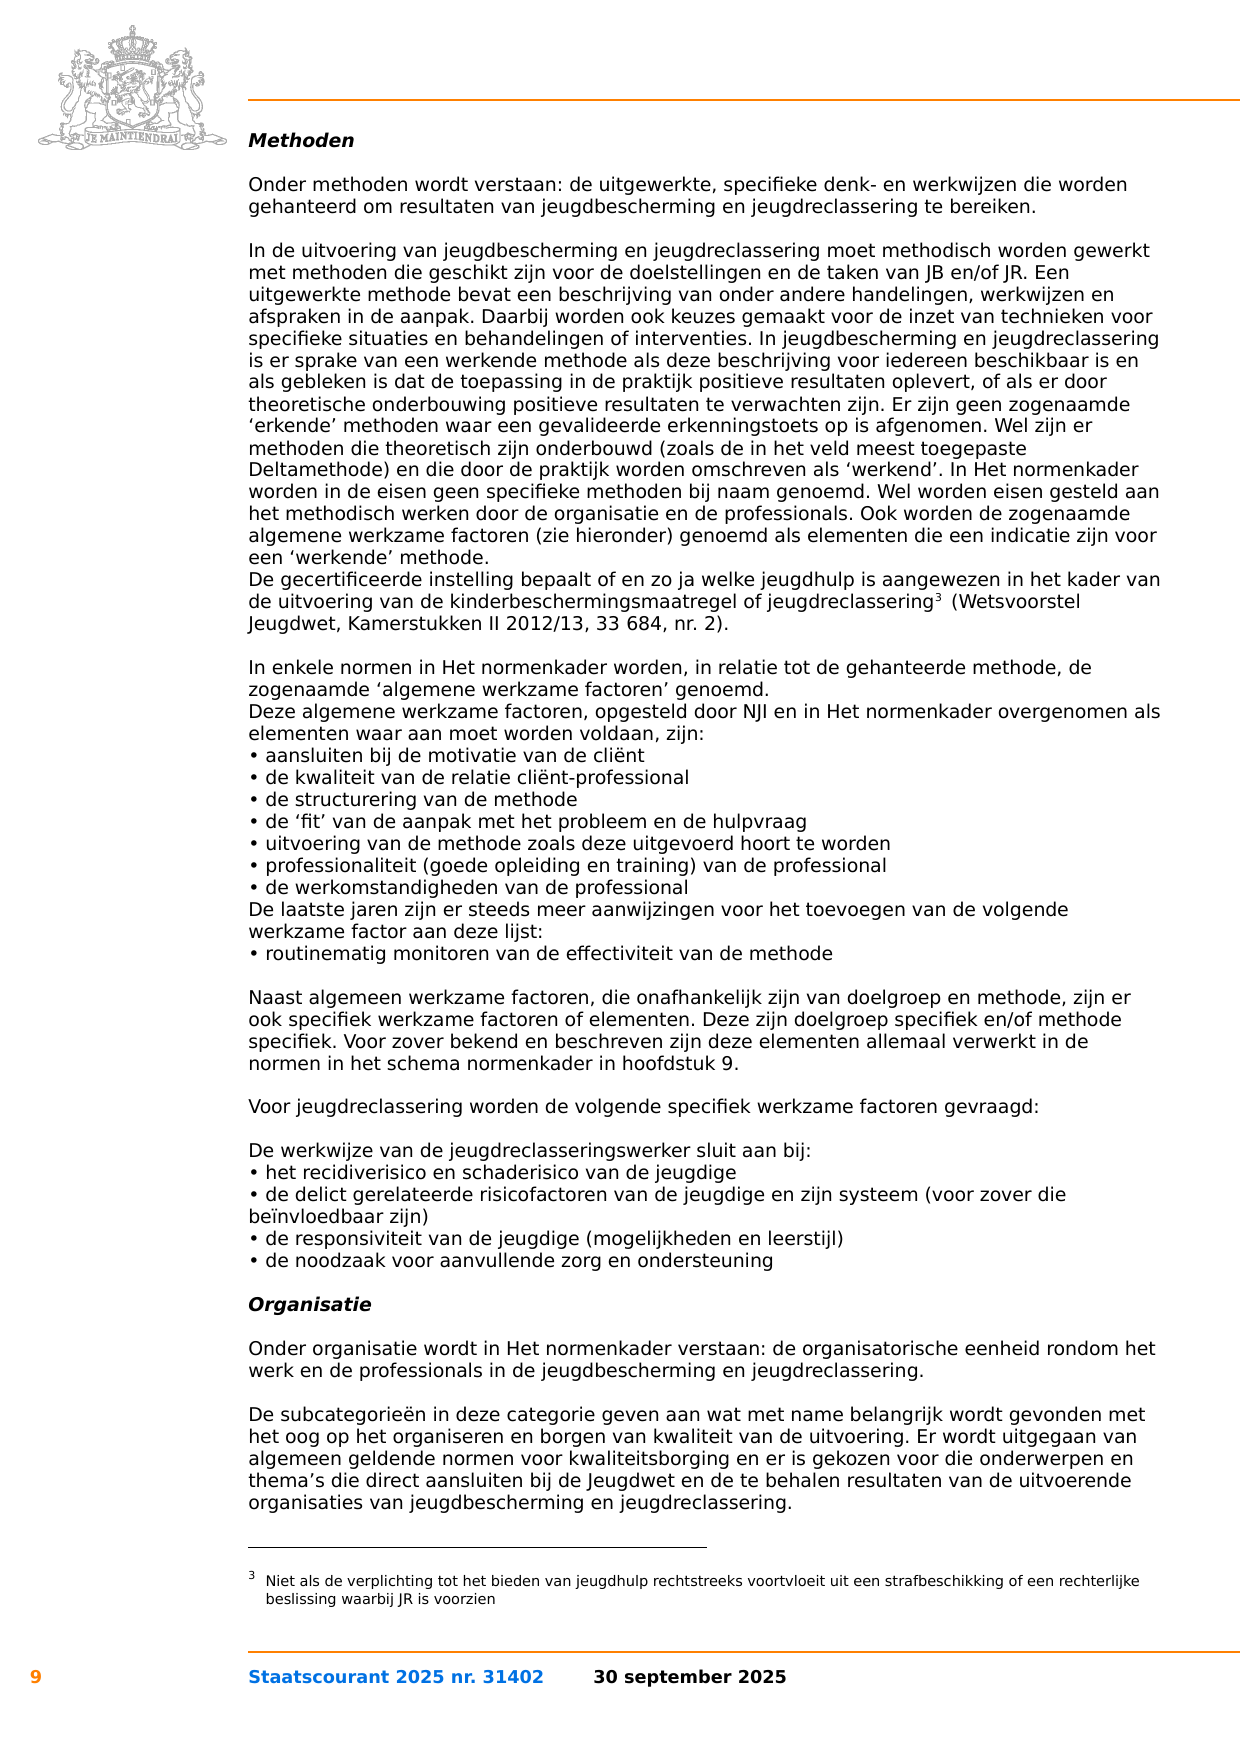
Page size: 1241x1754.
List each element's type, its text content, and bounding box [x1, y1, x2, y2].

text Voor jeugdreclassering worden de volgende specifiek werkzame factoren gevraagd: [248, 1096, 1163, 1118]
text Naast algemeen werkzame factoren, die onafhankelijk zijn van doelgroep en methode, zijn er ook specifiek werkzame factoren of elementen. Deze zijn doelgroep specifiek en/of methode specifiek. Voor zover bekend en beschreven zijn deze elementen allemaal verwerkt in de normen in het schema normenkader in hoofdstuk 9. [248, 987, 1163, 1074]
text Onder organisatie wordt in Het normenkader verstaan: de organisatorische eenheid rondom het werk en de professionals in de jeugdbescherming en jeugdreclassering. [248, 1338, 1163, 1382]
text • de responsiviteit van de jeugdige (mogelijkheden en leerstijl) [248, 1228, 1163, 1250]
text • het recidiverisico en schaderisico van de jeugdige [248, 1162, 1163, 1184]
text • de delict gerelateerde risicofactoren van de jeugdige en zijn systeem (voor zover die beïnvloedbaar zijn) [248, 1184, 1163, 1228]
text • de noodzaak voor aanvullende zorg en ondersteuning [248, 1250, 1163, 1272]
text • de kwaliteit van de relatie cliënt-professional [248, 767, 1163, 789]
text De laatste jaren zijn er steeds meer aanwijzingen voor het toevoegen van de volgende werkzame factor aan deze lijst: [248, 899, 1163, 943]
text De subcategorieën in deze categorie geven aan wat met name belangrijk wordt gevonden met het oog op het organiseren en borgen van kwaliteit van de uitvoering. Er wordt uitgegaan van algemeen geldende normen voor kwaliteitsborging en er is gekozen voor die onderwerpen en thema’s die direct aansluiten bij de Jeugdwet en de te behalen resultaten van de uitvoerende organisaties van jeugdbescherming en jeugdreclassering. [248, 1404, 1163, 1514]
text Niet als de verplichting tot het bieden van jeugdhulp rechtstreeks voortvloeit uit een strafbeschikking of een rechterlijke beslissing waarbij JR is voorzien [248, 1569, 1163, 1608]
text Deze algemene werkzame factoren, opgesteld door NJI en in Het normenkader overgenomen als elementen waar aan moet worden voldaan, zijn: [248, 701, 1163, 745]
text • de structurering van de methode [248, 789, 1163, 811]
text Onder methoden wordt verstaan: de uitgewerkte, specifieke denk- en werkwijzen die worden gehanteerd om resultaten van jeugdbescherming en jeugdreclassering te bereiken. [248, 174, 1163, 218]
text • professionaliteit (goede opleiding en training) van de professional [248, 855, 1163, 877]
text De werkwijze van de jeugdreclasseringswerker sluit aan bij: [248, 1140, 1163, 1162]
picture [38, 25, 227, 150]
text • de ‘fit’ van de aanpak met het probleem en de hulpvraag [248, 811, 1163, 833]
text • aansluiten bij de motivatie van de cliënt [248, 745, 1163, 767]
text • uitvoering van de methode zoals deze uitgevoerd hoort te worden [248, 833, 1163, 855]
text In de uitvoering van jeugdbescherming en jeugdreclassering moet methodisch worden gewerkt met methoden die geschikt zijn voor de doelstellingen en de taken van JB en/of JR. Een uitgewerkte methode bevat een beschrijving van onder andere handelingen, werkwijzen en afspraken in de aanpak. Daarbij worden ook keuzes gemaakt voor de inzet van technieken voor specifieke situaties en behandelingen of interventies. In jeugdbescherming en jeugdreclassering is er sprake van een werkende methode als deze beschrijving voor iedereen beschikbaar is en als gebleken is dat de toepassing in de praktijk positieve resultaten oplevert, of als er door theoretische onderbouwing positieve resultaten te verwachten zijn. Er zijn geen zogenaamde ‘erkende’ methoden waar een gevalideerde erkenningstoets op is afgenomen. Wel zijn er methoden die theoretisch zijn onderbouwd (zoals de in het veld meest toegepaste Deltamethode) en die door de praktijk worden omschreven als ‘werkend’. In Het normenkader worden in de eisen geen specifieke methoden bij naam genoemd. Wel worden eisen gesteld aan het methodisch werken door de organisatie en de professionals. Ook worden de zogenaamde algemene werkzame factoren (zie hieronder) genoemd als elementen die een indicatie zijn voor een ‘werkende’ methode. [248, 239, 1163, 569]
text In enkele normen in Het normenkader worden, in relatie tot de gehanteerde methode, de zogenaamde ‘algemene werkzame factoren’ genoemd. [248, 657, 1163, 701]
text • de werkomstandigheden van de professional [248, 877, 1163, 899]
text De gecertificeerde instelling bepaalt of en zo ja welke jeugdhulp is aangewezen in het kader van de uitvoering van de kinderbeschermingsmaatregel of jeugdreclassering (Wetsvoorstel Jeugdwet, Kamerstukken II 2012/13, 33 684, nr. 2). [248, 569, 1163, 635]
subtitle Methoden [248, 130, 1163, 152]
subtitle Organisatie [248, 1294, 1163, 1316]
text • routinematig monitoren van de effectiviteit van de methode [248, 943, 1163, 965]
